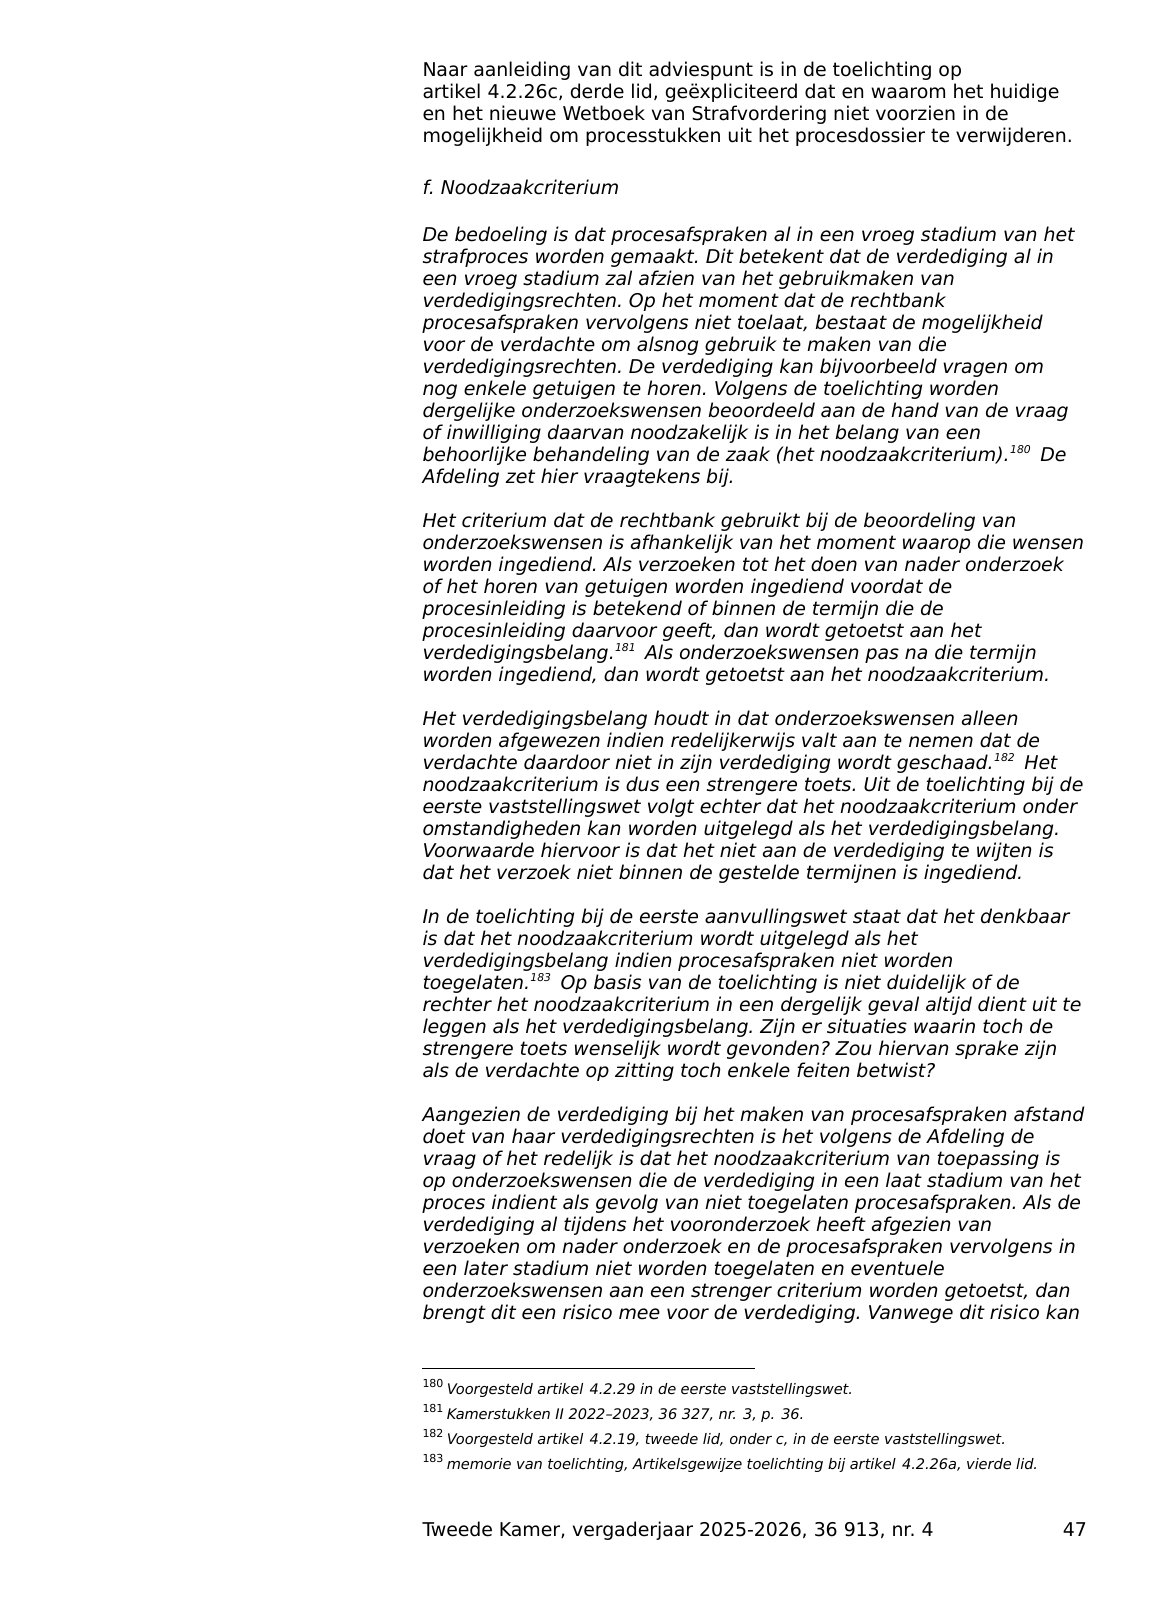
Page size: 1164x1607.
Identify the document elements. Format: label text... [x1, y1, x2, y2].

text Voorgesteld artikel 4.2.19, tweede lid, onder c, in de eerste vaststellingswet. [422, 1427, 1087, 1449]
text Kamerstukken II 2022–2023, 36 327, nr. 3, p. 36. [422, 1402, 1087, 1424]
text In de toelichting bij de eerste aanvullingswet staat dat het denkbaar is dat het noodzaakcriterium wordt uitgelegd als het verdedigingsbelang indien procesafspraken niet worden toegelaten. Op basis van de toelichting is niet duidelijk of de rechter het noodzaakcriterium in een dergelijk geval altijd dient uit te leggen als het verdedigingsbelang. Zijn er situaties waarin toch de strengere toets wenselijk wordt gevonden? Zou hiervan sprake zijn als de verdachte op zitting toch enkele feiten betwist? [422, 906, 1087, 1082]
text memorie van toelichting, Artikelsgewijze toelichting bij artikel 4.2.26a, vierde lid. [422, 1452, 1087, 1474]
text Aangezien de verdediging bij het maken van procesafspraken afstand doet van haar verdedigingsrechten is het volgens de Afdeling de vraag of het redelijk is dat het noodzaakcriterium van toepassing is op onderzoekswensen die de verdediging in een laat stadium van het proces indient als gevolg van niet toegelaten procesafspraken. Als de verdediging al tijdens het vooronderzoek heeft afgezien van verzoeken om nader onderzoek en de procesafspraken vervolgens in een later stadium niet worden toegelaten en eventuele onderzoekswensen aan een strenger criterium worden getoetst, dan brengt dit een risico mee voor de verdediging. Vanwege dit risico kan [422, 1104, 1087, 1324]
text Voorgesteld artikel 4.2.29 in de eerste vaststellingswet. [422, 1377, 1087, 1399]
text De bedoeling is dat procesafspraken al in een vroeg stadium van het strafproces worden gemaakt. Dit betekent dat de verdediging al in een vroeg stadium zal afzien van het gebruikmaken van verdedigingsrechten. Op het moment dat de rechtbank procesafspraken vervolgens niet toelaat, bestaat de mogelijkheid voor de verdachte om alsnog gebruik te maken van die verdedigingsrechten. De verdediging kan bijvoorbeeld vragen om nog enkele getuigen te horen. Volgens de toelichting worden dergelijke onderzoekswensen beoordeeld aan de hand van de vraag of inwilliging daarvan noodzakelijk is in het belang van een behoorlijke behandeling van de zaak (het noodzaakcriterium). De Afdeling zet hier vraagtekens bij. [422, 224, 1087, 488]
text Naar aanleiding van dit adviespunt is in de toelichting op artikel 4.2.26c, derde lid, geëxpliciteerd dat en waarom het huidige en het nieuwe Wetboek van Strafvordering niet voorzien in de mogelijkheid om processtukken uit het procesdossier te verwijderen. [422, 59, 1087, 147]
subtitle f. Noodzaakcriterium [422, 177, 1087, 199]
text Het verdedigingsbelang houdt in dat onderzoekswensen alleen worden afgewezen indien redelijkerwijs valt aan te nemen dat de verdachte daardoor niet in zijn verdediging wordt geschaad. Het noodzaakcriterium is dus een strengere toets. Uit de toelichting bij de eerste vaststellingswet volgt echter dat het noodzaakcriterium onder omstandigheden kan worden uitgelegd als het verdedigingsbelang. Voorwaarde hiervoor is dat het niet aan de verdediging te wijten is dat het verzoek niet binnen de gestelde termijnen is ingediend. [422, 708, 1087, 884]
text Het criterium dat de rechtbank gebruikt bij de beoordeling van onderzoekswensen is afhankelijk van het moment waarop die wensen worden ingediend. Als verzoeken tot het doen van nader onderzoek of het horen van getuigen worden ingediend voordat de procesinleiding is betekend of binnen de termijn die de procesinleiding daarvoor geeft, dan wordt getoetst aan het verdedigingsbelang. Als onderzoekswensen pas na die termijn worden ingediend, dan wordt getoetst aan het noodzaakcriterium. [422, 510, 1087, 686]
